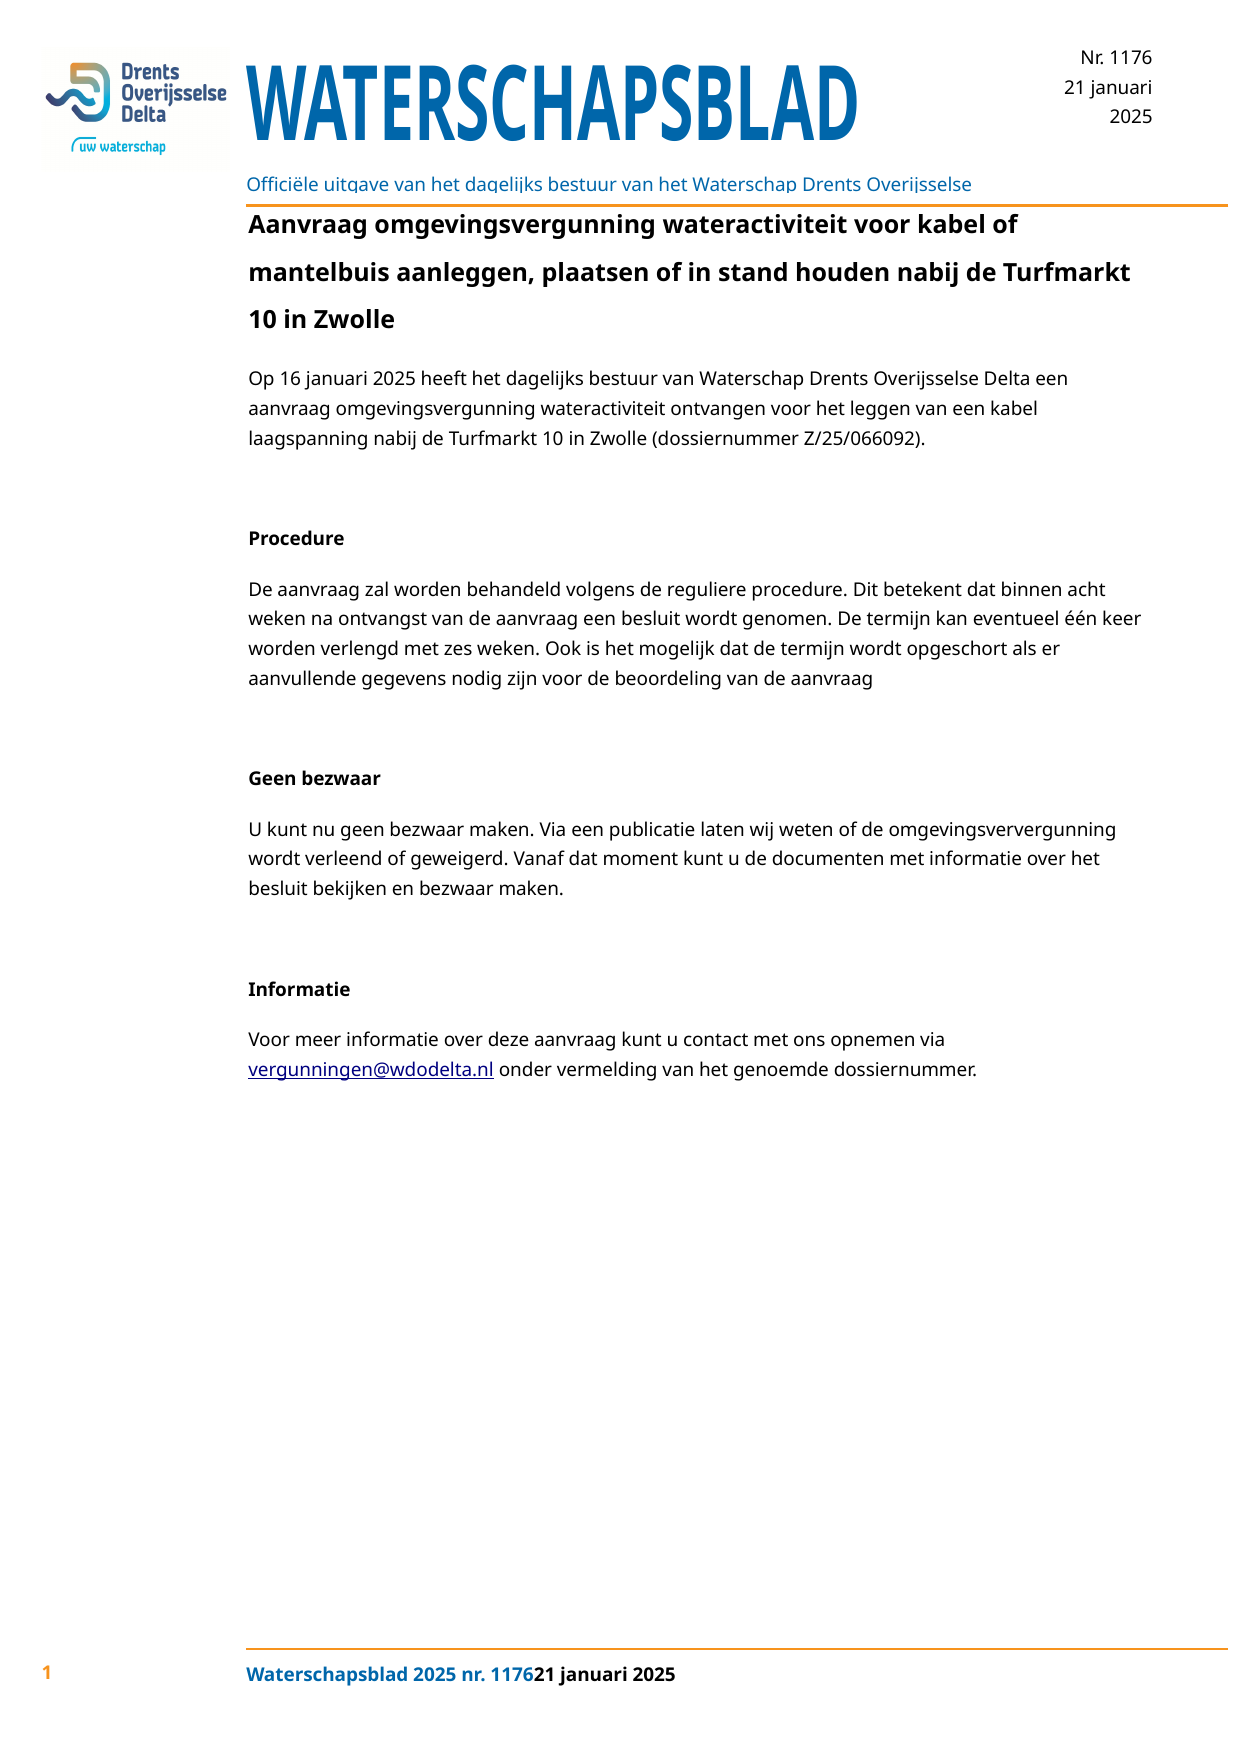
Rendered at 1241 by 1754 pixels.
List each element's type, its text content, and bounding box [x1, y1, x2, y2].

text U kunt nu geen bezwaar maken. Via een publicatie laten wij weten of de omgevingsververgunning wordt verleend of geweigerd. Vanaf dat moment kunt u de documenten met informatie over het besluit bekijken en bezwaar maken. [248, 816, 1152, 901]
text De aanvraag zal worden behandeld volgens de reguliere procedure. Dit betekent dat binnen acht weken na ontvangst van de aanvraag een besluit wordt genomen. De termijn kan eventueel één keer worden verlengd met zes weken. Ook is het mogelijk dat de termijn wordt opgeschort als er aanvullende gegevens nodig zijn voor de beoordeling van de aanvraag [248, 576, 1152, 690]
text Aanvraag omgevingsvergunning wateractiviteit voor kabel of mantelbuis aanleggen, plaatsen of in stand houden nabij de Turfmarkt 10 in Zwolle [248, 207, 1152, 336]
text Informatie [248, 976, 1152, 1002]
text Geen bezwaar [248, 766, 1152, 791]
text Voor meer informatie over deze aanvraag kunt u contact met ons opnemen via vergunningen@wdodelta.nl onder vermelding van het genoemde dossiernummer. [248, 1026, 1152, 1082]
text Op 16 januari 2025 heeft het dagelijks bestuur van Waterschap Drents Overijsselse Delta een aanvraag omgevingsvergunning wateractiviteit ontvangen voor het leggen van een kabel laagspanning nabij de Turfmarkt 10 in Zwolle (dossiernummer Z/25/066092). [248, 366, 1152, 450]
text Procedure [248, 526, 1152, 551]
picture [41, 47, 231, 172]
